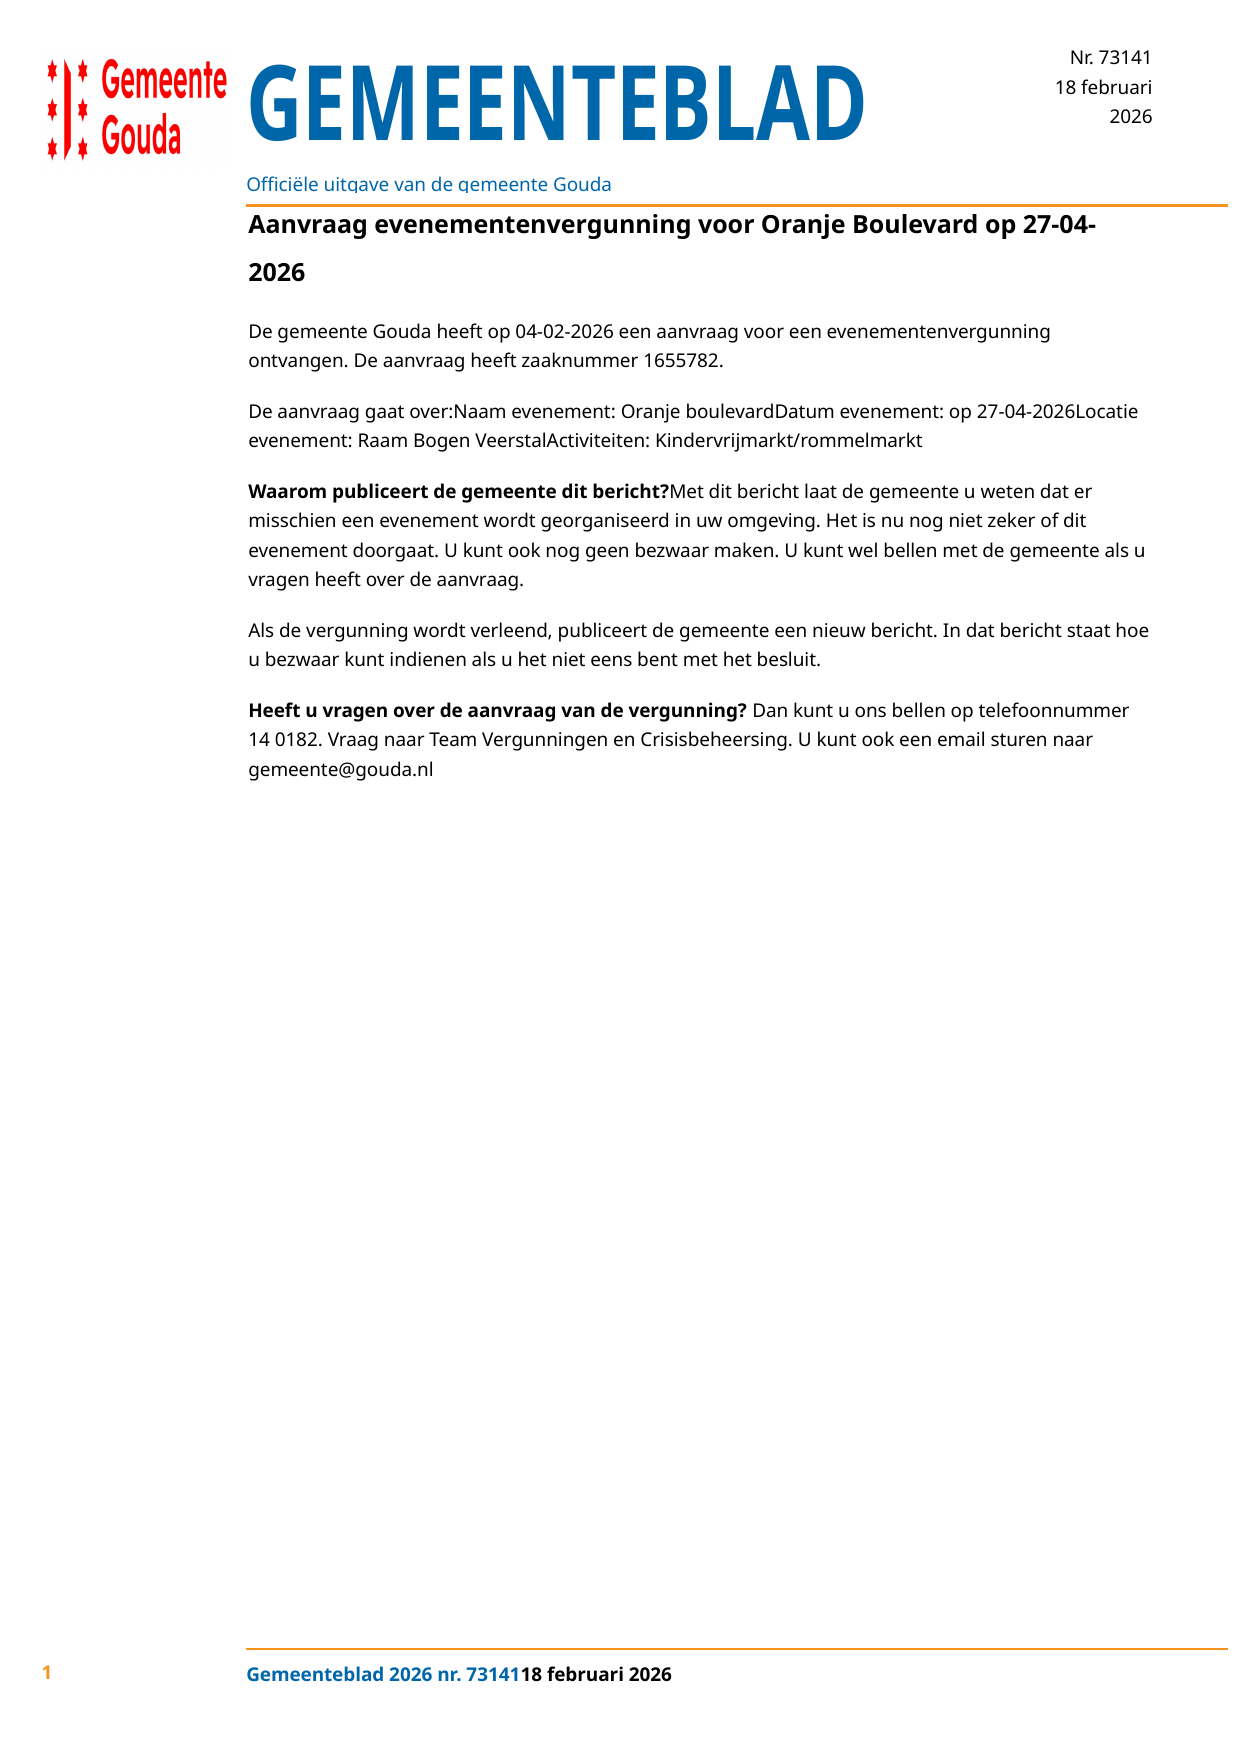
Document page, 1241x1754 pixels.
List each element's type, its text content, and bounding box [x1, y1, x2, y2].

picture [41, 47, 231, 172]
text Als de vergunning wordt verleend, publiceert de gemeente een nieuw bericht. In dat bericht staat hoe u bezwaar kunt indienen als u het niet eens bent met het besluit. [248, 617, 1152, 672]
text Heeft u vragen over de aanvraag van de vergunning? Dan kunt u ons bellen op telefoonnummer 14 0182. Vraag naar Team Vergunningen en Crisisbeheersing. U kunt ook een email sturen naar gemeente@gouda.nl [248, 697, 1152, 782]
text De gemeente Gouda heeft op 04-02-2026 een aanvraag voor een evenementenvergunning ontvangen. De aanvraag heeft zaaknummer 1655782. [248, 318, 1152, 373]
text Waarom publiceert de gemeente dit bericht?Met dit bericht laat de gemeente u weten dat er misschien een evenement wordt georganiseerd in uw omgeving. Het is nu nog niet zeker of dit evenement doorgaat. U kunt ook nog geen bezwaar maken. U kunt wel bellen met de gemeente als u vragen heeft over de aanvraag. [248, 478, 1152, 592]
text De aanvraag gaat over:Naam evenement: Oranje boulevardDatum evenement: op 27-04-2026Locatie evenement: Raam Bogen VeerstalActiviteiten: Kindervrijmarkt/rommelmarkt [248, 398, 1152, 453]
text Aanvraag evenementenvergunning voor Oranje Boulevard op 27-04-2026 [248, 207, 1152, 288]
